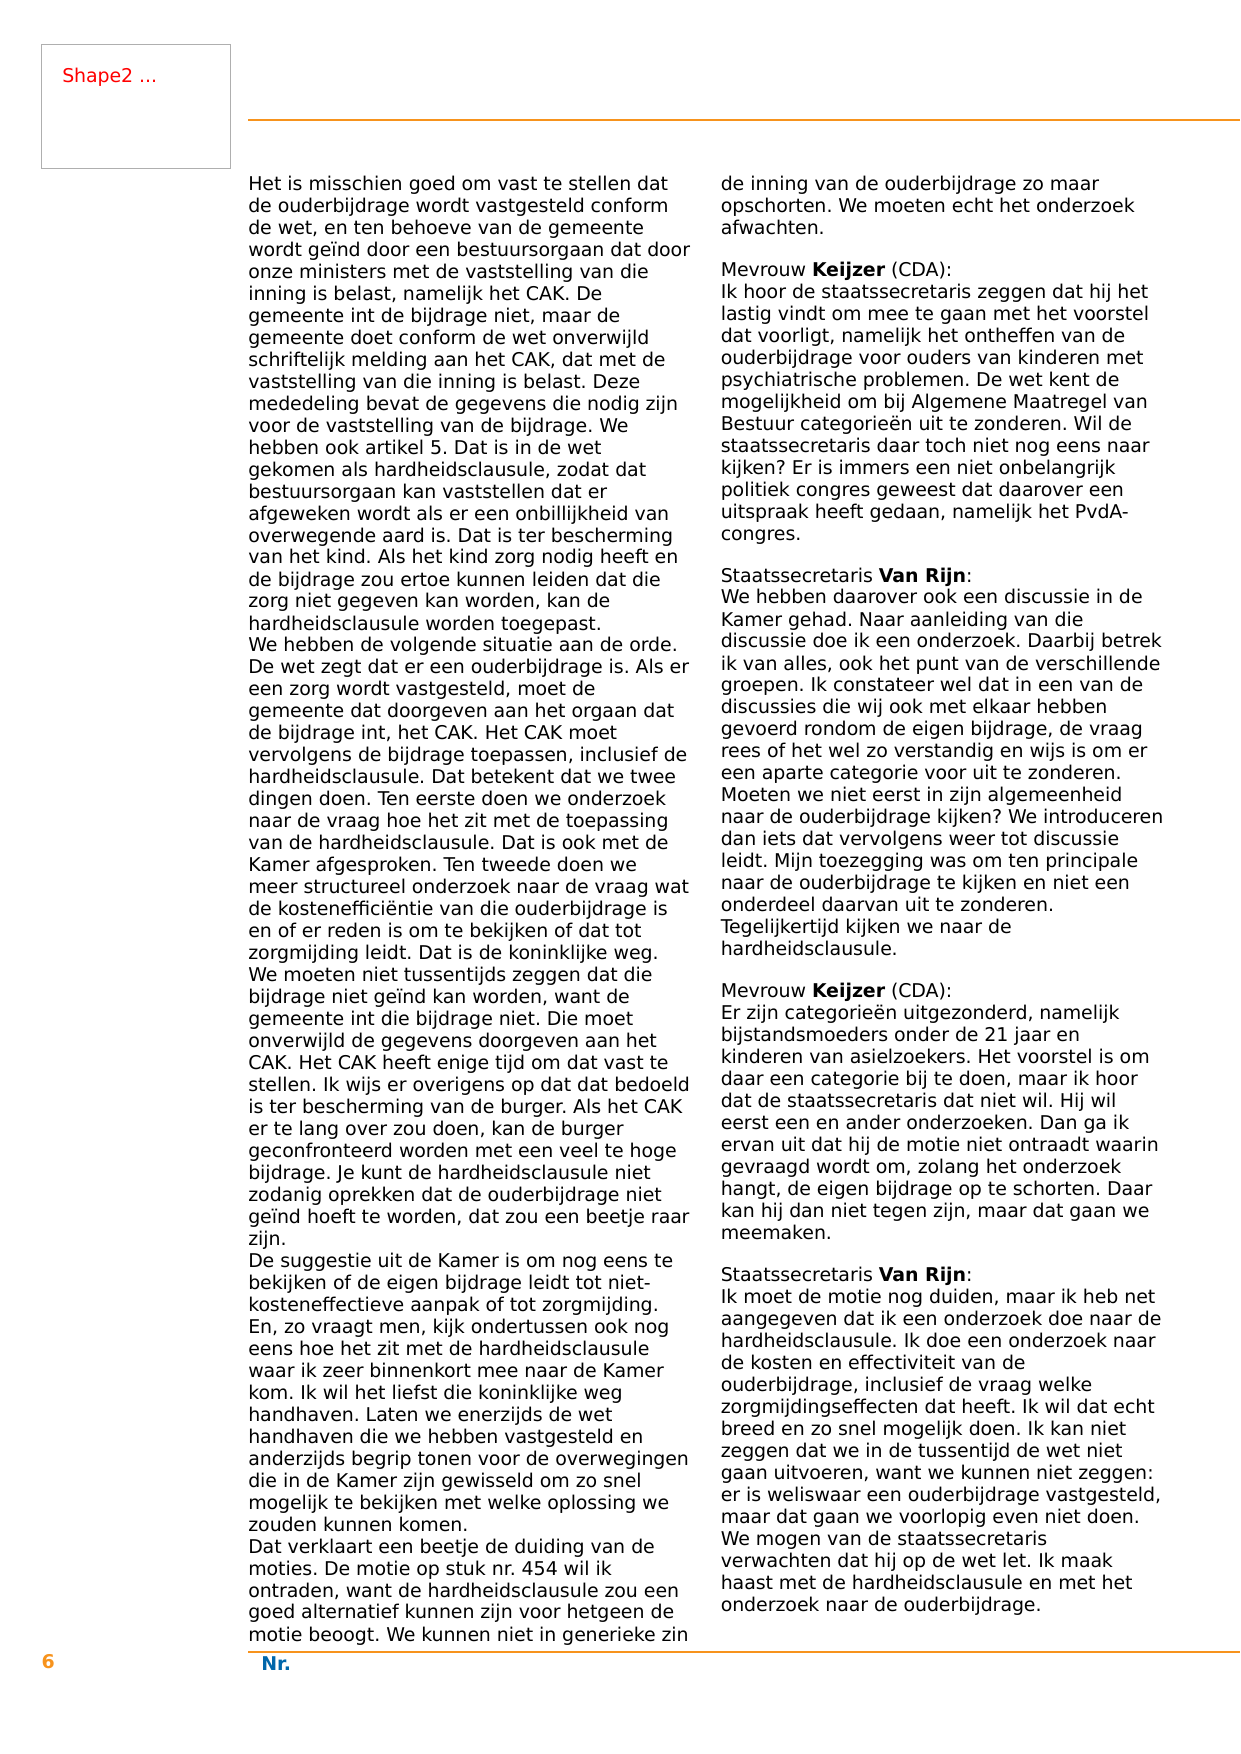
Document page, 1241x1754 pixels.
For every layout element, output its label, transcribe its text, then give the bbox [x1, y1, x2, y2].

text Staatssecretaris Van Rijn: [721, 564, 1163, 586]
text Ik moet de motie nog duiden, maar ik heb net aangegeven dat ik een onderzoek doe naar de hardheidsclausule. Ik doe een onderzoek naar de kosten en effectiviteit van de ouderbijdrage, inclusief de vraag welke zorgmijdingseffecten dat heeft. Ik wil dat echt breed en zo snel mogelijk doen. Ik kan niet zeggen dat we in de tussentijd de wet niet gaan uitvoeren, want we kunnen niet zeggen: er is weliswaar een ouderbijdrage vastgesteld, maar dat gaan we voorlopig even niet doen. We mogen van de staatssecretaris verwachten dat hij op de wet let. Ik maak haast met de hardheidsclausule en met het onderzoek naar de ouderbijdrage. [721, 1286, 1163, 1616]
text Mevrouw Keijzer (CDA): [721, 980, 1163, 1002]
text We hebben daarover ook een discussie in de Kamer gehad. Naar aanleiding van die discussie doe ik een onderzoek. Daarbij betrek ik van alles, ook het punt van de verschillende groepen. Ik constateer wel dat in een van de discussies die wij ook met elkaar hebben gevoerd rondom de eigen bijdrage, de vraag rees of het wel zo verstandig en wijs is om er een aparte categorie voor uit te zonderen. Moeten we niet eerst in zijn algemeenheid naar de ouderbijdrage kijken? We introduceren dan iets dat vervolgens weer tot discussie leidt. Mijn toezegging was om ten principale naar de ouderbijdrage te kijken en niet een onderdeel daarvan uit te zonderen. Tegelijkertijd kijken we naar de hardheidsclausule. [721, 586, 1163, 960]
text Er zijn categorieën uitgezonderd, namelijk bijstandsmoeders onder de 21 jaar en kinderen van asielzoekers. Het voorstel is om daar een categorie bij te doen, maar ik hoor dat de staatssecretaris dat niet wil. Hij wil eerst een en ander onderzoeken. Dan ga ik ervan uit dat hij de motie niet ontraadt waarin gevraagd wordt om, zolang het onderzoek hangt, de eigen bijdrage op te schorten. Daar kan hij dan niet tegen zijn, maar dat gaan we meemaken. [721, 1002, 1163, 1244]
text Het is misschien goed om vast te stellen dat de ouderbijdrage wordt vastgesteld conform de wet, en ten behoeve van de gemeente wordt geïnd door een bestuursorgaan dat door onze ministers met de vaststelling van die inning is belast, namelijk het CAK. De gemeente int de bijdrage niet, maar de gemeente doet conform de wet onverwijld schriftelijk melding aan het CAK, dat met de vaststelling van die inning is belast. Deze mededeling bevat de gegevens die nodig zijn voor de vaststelling van de bijdrage. We hebben ook artikel 5. Dat is in de wet gekomen als hardheidsclausule, zodat dat bestuursorgaan kan vaststellen dat er afgeweken wordt als er een onbillijkheid van overwegende aard is. Dat is ter bescherming van het kind. Als het kind zorg nodig heeft en de bijdrage zou ertoe kunnen leiden dat die zorg niet gegeven kan worden, kan de hardheidsclausule worden toegepast. [248, 173, 691, 634]
text Dat verklaart een beetje de duiding van de moties. De motie op stuk nr. 454 wil ik ontraden, want de hardheidsclausule zou een goed alternatief kunnen zijn voor hetgeen de motie beoogt. We kunnen niet in generieke zin [248, 1536, 691, 1645]
text Mevrouw Keijzer (CDA): [721, 259, 1163, 281]
text We hebben de volgende situatie aan de orde. De wet zegt dat er een ouderbijdrage is. Als er een zorg wordt vastgesteld, moet de gemeente dat doorgeven aan het orgaan dat de bijdrage int, het CAK. Het CAK moet vervolgens de bijdrage toepassen, inclusief de hardheidsclausule. Dat betekent dat we twee dingen doen. Ten eerste doen we onderzoek naar de vraag hoe het zit met de toepassing van de hardheidsclausule. Dat is ook met de Kamer afgesproken. Ten tweede doen we meer structureel onderzoek naar de vraag wat de kostenefficiëntie van die ouderbijdrage is en of er reden is om te bekijken of dat tot zorgmijding leidt. Dat is de koninklijke weg. We moeten niet tussentijds zeggen dat die bijdrage niet geïnd kan worden, want de gemeente int die bijdrage niet. Die moet onverwijld de gegevens doorgeven aan het CAK. Het CAK heeft enige tijd om dat vast te stellen. Ik wijs er overigens op dat dat bedoeld is ter bescherming van de burger. Als het CAK er te lang over zou doen, kan de burger geconfronteerd worden met een veel te hoge bijdrage. Je kunt de hardheidsclausule niet zodanig oprekken dat de ouderbijdrage niet geïnd hoeft te worden, dat zou een beetje raar zijn. [248, 634, 691, 1250]
text Ik hoor de staatssecretaris zeggen dat hij het lastig vindt om mee te gaan met het voorstel dat voorligt, namelijk het ontheffen van de ouderbijdrage voor ouders van kinderen met psychiatrische problemen. De wet kent de mogelijkheid om bij Algemene Maatregel van Bestuur categorieën uit te zonderen. Wil de staatssecretaris daar toch niet nog eens naar kijken? Er is immers een niet onbelangrijk politiek congres geweest dat daarover een uitspraak heeft gedaan, namelijk het PvdA-congres. [721, 281, 1163, 544]
text De suggestie uit de Kamer is om nog eens te bekijken of de eigen bijdrage leidt tot niet-kosteneffectieve aanpak of tot zorgmijding. En, zo vraagt men, kijk ondertussen ook nog eens hoe het zit met de hardheidsclausule waar ik zeer binnenkort mee naar de Kamer kom. Ik wil het liefst die koninklijke weg handhaven. Laten we enerzijds de wet handhaven die we hebben vastgesteld en anderzijds begrip tonen voor de overwegingen die in de Kamer zijn gewisseld om zo snel mogelijk te bekijken met welke oplossing we zouden kunnen komen. [248, 1250, 691, 1536]
text de inning van de ouderbijdrage zo maar opschorten. We moeten echt het onderzoek afwachten. [721, 173, 1163, 239]
text Staatssecretaris Van Rijn: [721, 1264, 1163, 1286]
